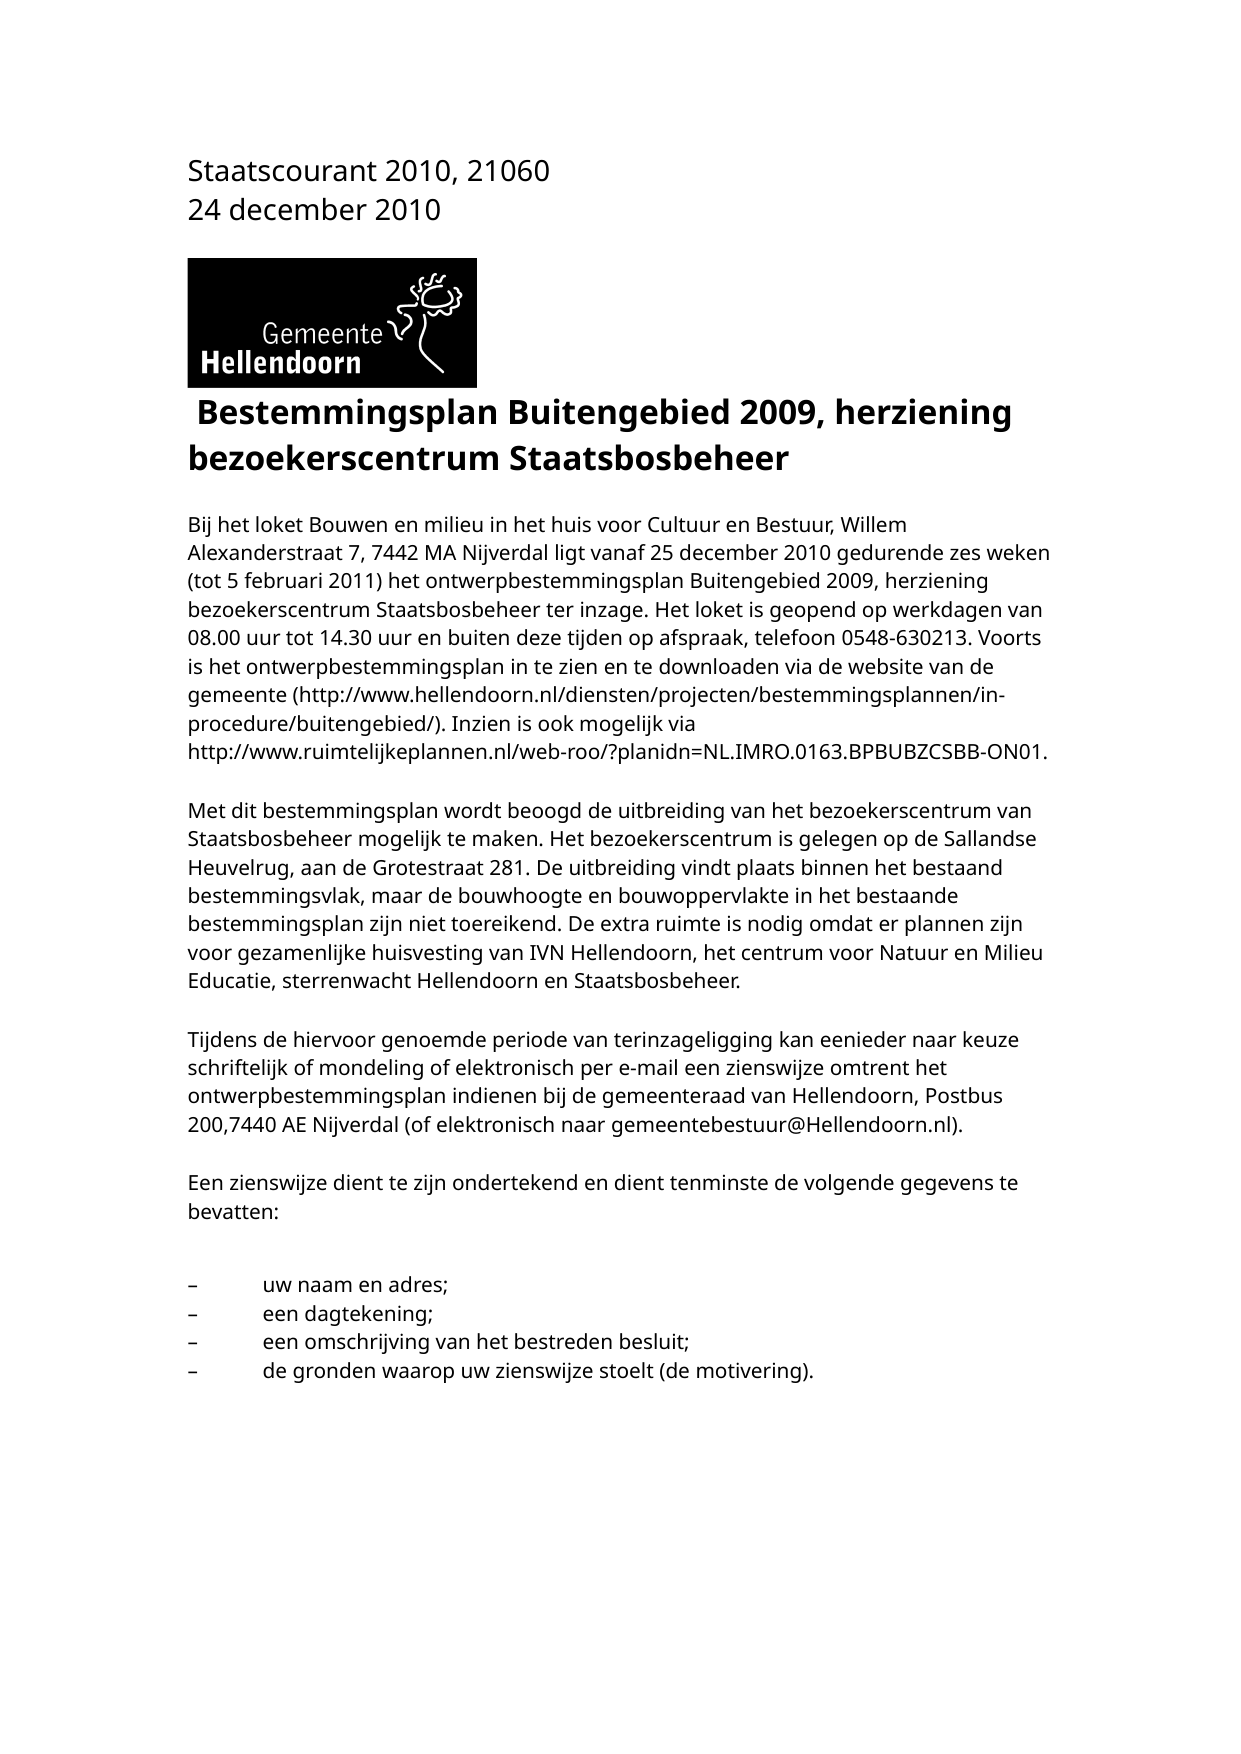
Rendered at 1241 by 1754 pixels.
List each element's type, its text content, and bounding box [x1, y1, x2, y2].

text Tijdens de hiervoor genoemde periode van terinzageligging kan eenieder naar keuze schriftelijk of mondeling of elektronisch per e-mail een zienswijze omtrent het ontwerpbestemmingsplan indienen bij de gemeenteraad van Hellendoorn, Postbus 200,7440 AE Nijverdal (of elektronisch naar gemeentebestuur@Hellendoorn.nl). [187, 1025, 1053, 1138]
picture [187, 258, 477, 389]
list uw naam en adres; [187, 1270, 1053, 1299]
text Bij het loket Bouwen en milieu in het huis voor Cultuur en Bestuur, Willem Alexanderstraat 7, 7442 MA Nijverdal ligt vanaf 25 december 2010 gedurende zes weken (tot 5 februari 2011) het ontwerpbestemmingsplan Buitengebied 2009, herziening bezoekerscentrum Staatsbosbeheer ter inzage. Het loket is geopend op werkdagen van 08.00 uur tot 14.30 uur en buiten deze tijden op afspraak, telefoon 0548-630213. Voorts is het ontwerpbestemmingsplan in te zien en te downloaden via de website van de gemeente (http://www.hellendoorn.nl/diensten/projecten/bestemmingsplannen/in-procedure/buitengebied/). Inzien is ook mogelijk via http://www.ruimtelijkeplannen.nl/web-roo/?planidn=NL.IMRO.0163.BPBUBZCSBB-ON01. [187, 510, 1053, 766]
list een omschrijving van het bestreden besluit; [187, 1327, 1053, 1356]
text 24 december 2010 [187, 190, 1053, 229]
text Een zienswijze dient te zijn ondertekend en dient tenminste de volgende gegevens te bevatten: [187, 1168, 1053, 1225]
subtitle Bestemmingsplan Buitengebied 2009, herziening bezoekerscentrum Staatsbosbeheer [187, 271, 1053, 480]
text Met dit bestemmingsplan wordt beoogd de uitbreiding van het bezoekerscentrum van Staatsbosbeheer mogelijk te maken. Het bezoekerscentrum is gelegen op de Sallandse Heuvelrug, aan de Grotestraat 281. De uitbreiding vindt plaats binnen het bestaand bestemmingsvlak, maar de bouwhoogte en bouwoppervlakte in het bestaande bestemmingsplan zijn niet toereikend. De extra ruimte is nodig omdat er plannen zijn voor gezamenlijke huisvesting van IVN Hellendoorn, het centrum voor Natuur en Milieu Educatie, sterrenwacht Hellendoorn en Staatsbosbeheer. [187, 796, 1053, 995]
text Staatscourant 2010, 21060 [187, 150, 1053, 190]
list een dagtekening; [187, 1299, 1053, 1327]
list de gronden waarop uw zienswijze stoelt (de motivering). [187, 1356, 1053, 1384]
